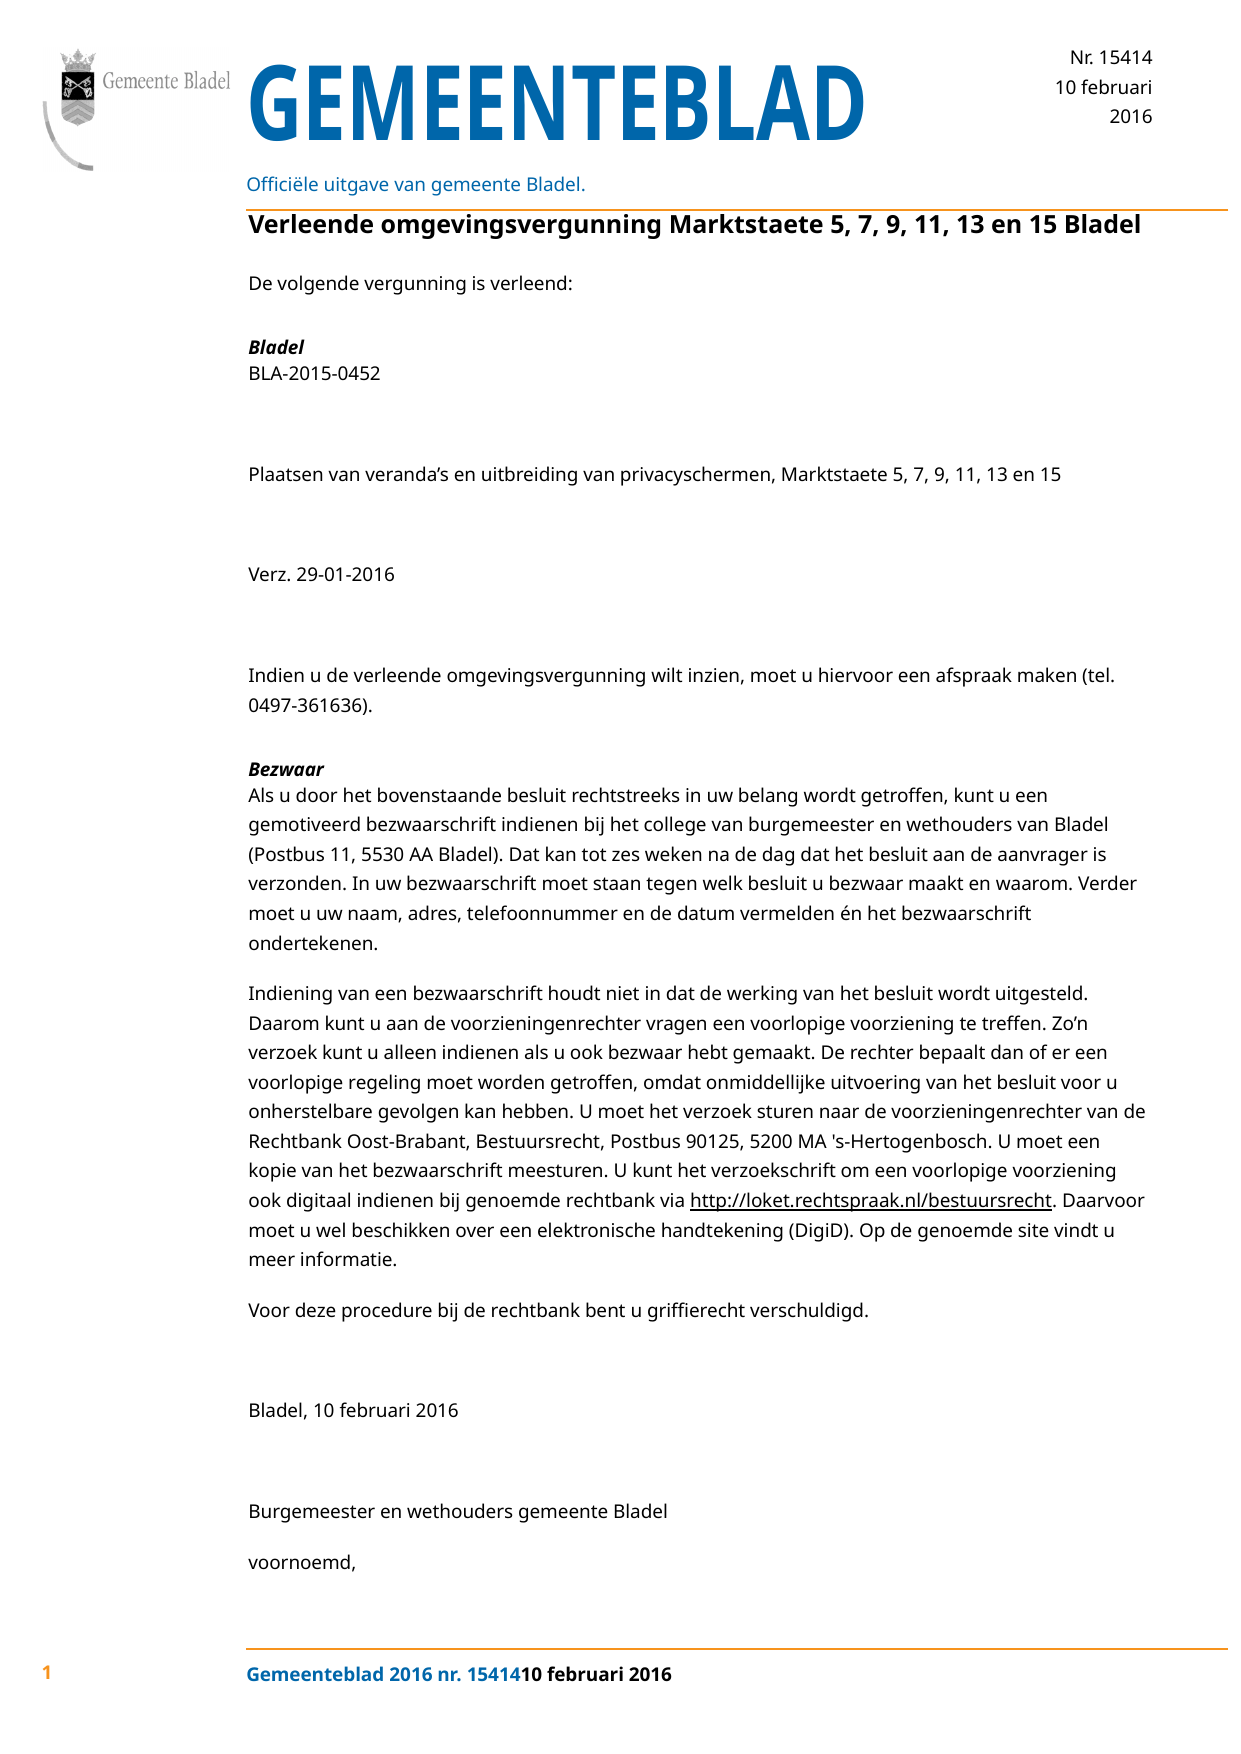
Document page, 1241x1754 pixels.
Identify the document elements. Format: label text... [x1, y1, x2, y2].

text Verleende omgevingsvergunning Marktstaete 5, 7, 9, 11, 13 en 15 Bladel [248, 211, 1152, 241]
text Indien u de verleende omgevingsvergunning wilt inzien, moet u hiervoor een afspraak maken (tel. 0497-361636). [248, 662, 1152, 718]
text De volgende vergunning is verleend: [248, 270, 1152, 296]
text Plaatsen van veranda’s en uitbreiding van privacyschermen, Marktstaete 5, 7, 9, 11, 13 en 15 [248, 461, 1152, 487]
text Bezwaar [248, 756, 1152, 782]
picture [41, 47, 231, 172]
text Voor deze procedure bij de rechtbank bent u griffierecht verschuldigd. [248, 1297, 1152, 1322]
text BLA-2015-0452 [248, 360, 1152, 386]
text Als u door het bovenstaande besluit rechtstreeks in uw belang wordt getroffen, kunt u een gemotiveerd bezwaarschrift indienen bij het college van burgemeester en wethouders van Bladel (Postbus 11, 5530 AA Bladel). Dat kan tot zes weken na de dag dat het besluit aan de aanvrager is verzonden. In uw bezwaarschrift moet staan tegen welk besluit u bezwaar maakt en waarom. Verder moet u uw naam, adres, telefoonnummer en de datum vermelden én het bezwaarschrift ondertekenen. [248, 782, 1152, 955]
text Burgemeester en wethouders gemeente Bladel [248, 1498, 1152, 1524]
text Verz. 29-01-2016 [248, 562, 1152, 587]
text voornoemd, [248, 1549, 1152, 1574]
text Indiening van een bezwaarschrift houdt niet in dat de werking van het besluit wordt uitgesteld. Daarom kunt u aan de voorzieningenrechter vragen een voorlopige voorziening te treffen. Zo’n verzoek kunt u alleen indienen als u ook bezwaar hebt gemaakt. De rechter bepaalt dan of er een voorlopige regeling moet worden getroffen, omdat onmiddellijke uitvoering van het besluit voor u onherstelbare gevolgen kan hebben. U moet het verzoek sturen naar de voorzieningenrechter van de Rechtbank Oost-Brabant, Bestuursrecht, Postbus 90125, 5200 MA 's-Hertogenbosch. U moet een kopie van het bezwaarschrift meesturen. U kunt het verzoekschrift om een voorlopige voorziening ook digitaal indienen bij genoemde rechtbank via http://loket.rechtspraak.nl/bestuursrecht. Daarvoor moet u wel beschikken over een elektronische handtekening (DigiD). Op de genoemde site vindt u meer informatie. [248, 980, 1152, 1272]
text Bladel [248, 334, 1152, 360]
text Bladel, 10 februari 2016 [248, 1398, 1152, 1423]
